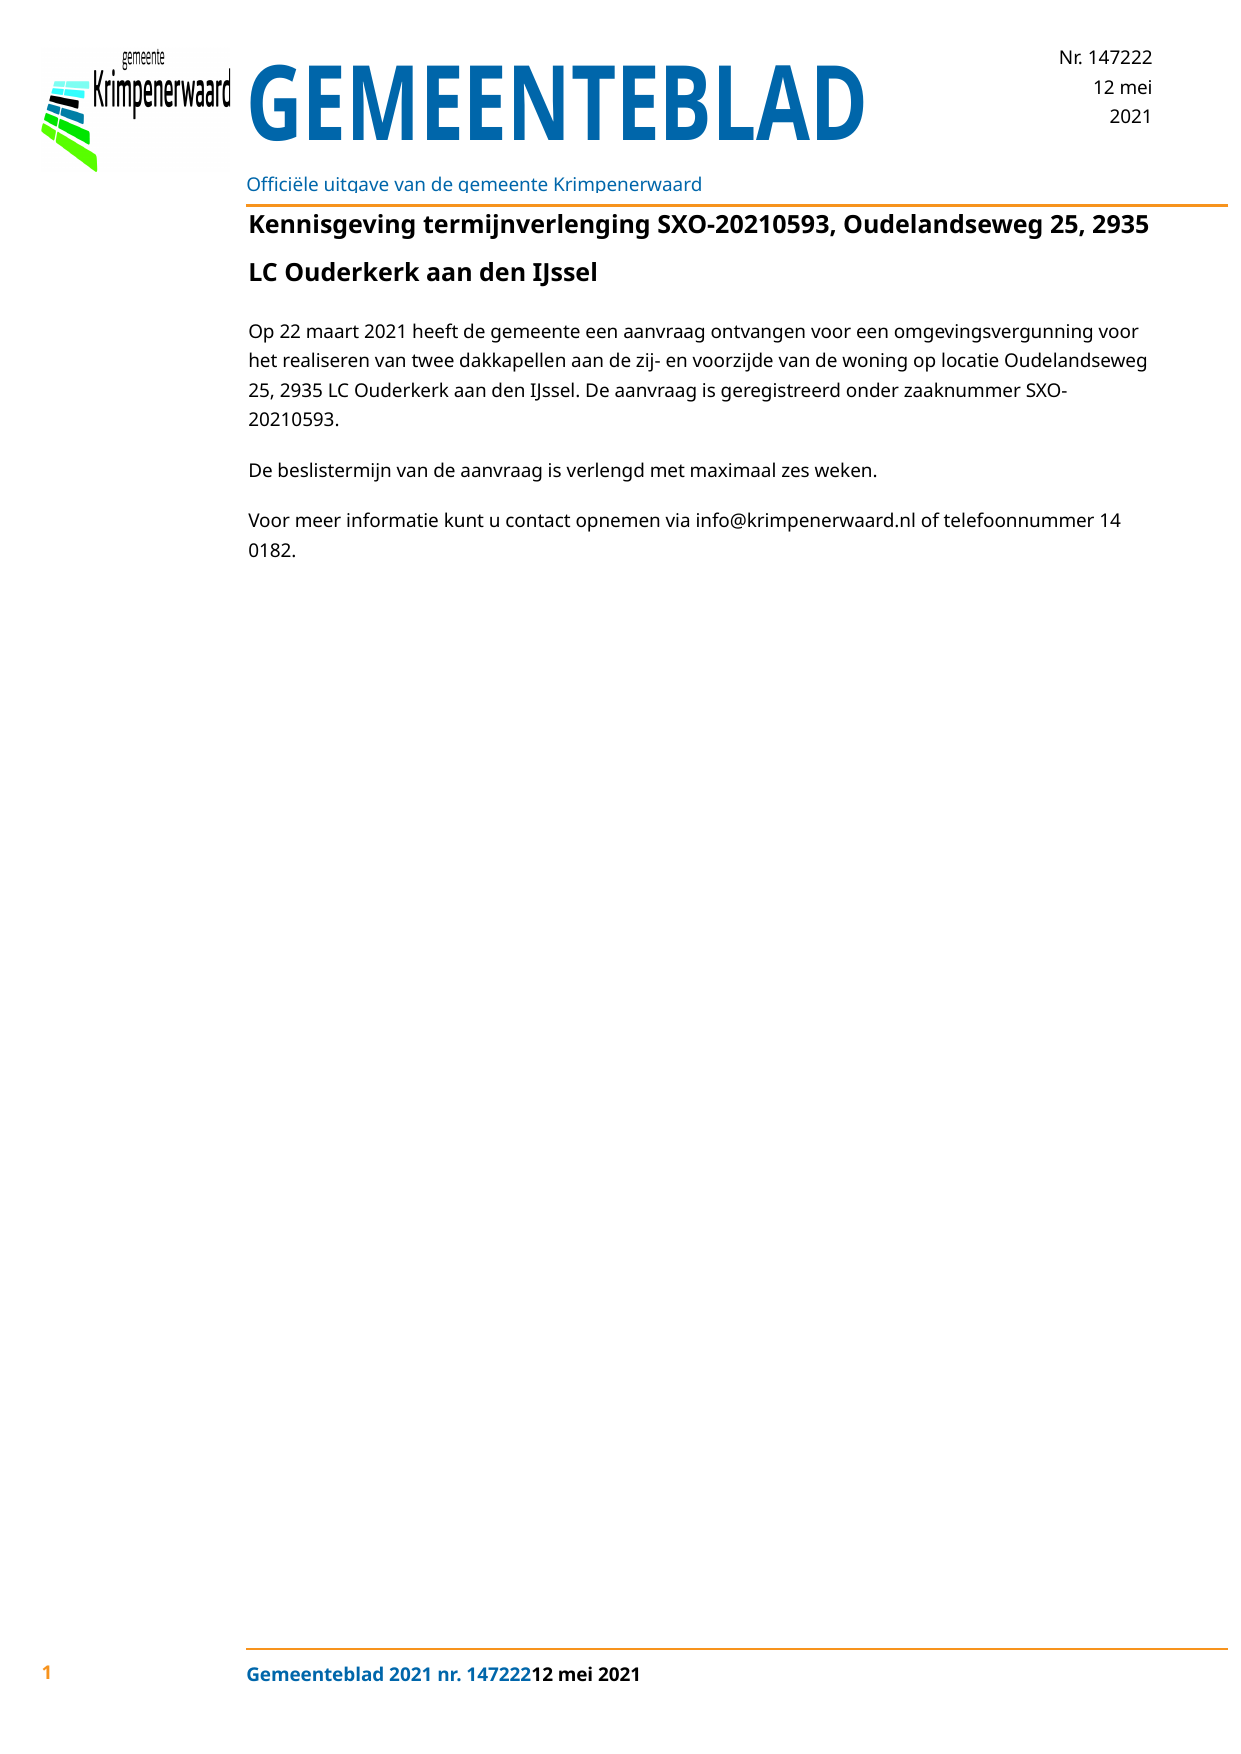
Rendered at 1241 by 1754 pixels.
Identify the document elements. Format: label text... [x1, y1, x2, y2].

text Voor meer informatie kunt u contact opnemen via info@krimpenerwaard.nl of telefoonnummer 14 0182. [248, 507, 1152, 563]
picture [41, 47, 231, 172]
text De beslistermijn van de aanvraag is verlengd met maximaal zes weken. [248, 457, 1152, 483]
text Op 22 maart 2021 heeft de gemeente een aanvraag ontvangen voor een omgevingsvergunning voor het realiseren van twee dakkapellen aan de zij- en voorzijde van de woning op locatie Oudelandseweg 25, 2935 LC Ouderkerk aan den IJssel. De aanvraag is geregistreerd onder zaaknummer SXO-20210593. [248, 318, 1152, 432]
text Kennisgeving termijnverlenging SXO-20210593, Oudelandseweg 25, 2935 LC Ouderkerk aan den IJssel [248, 207, 1152, 288]
